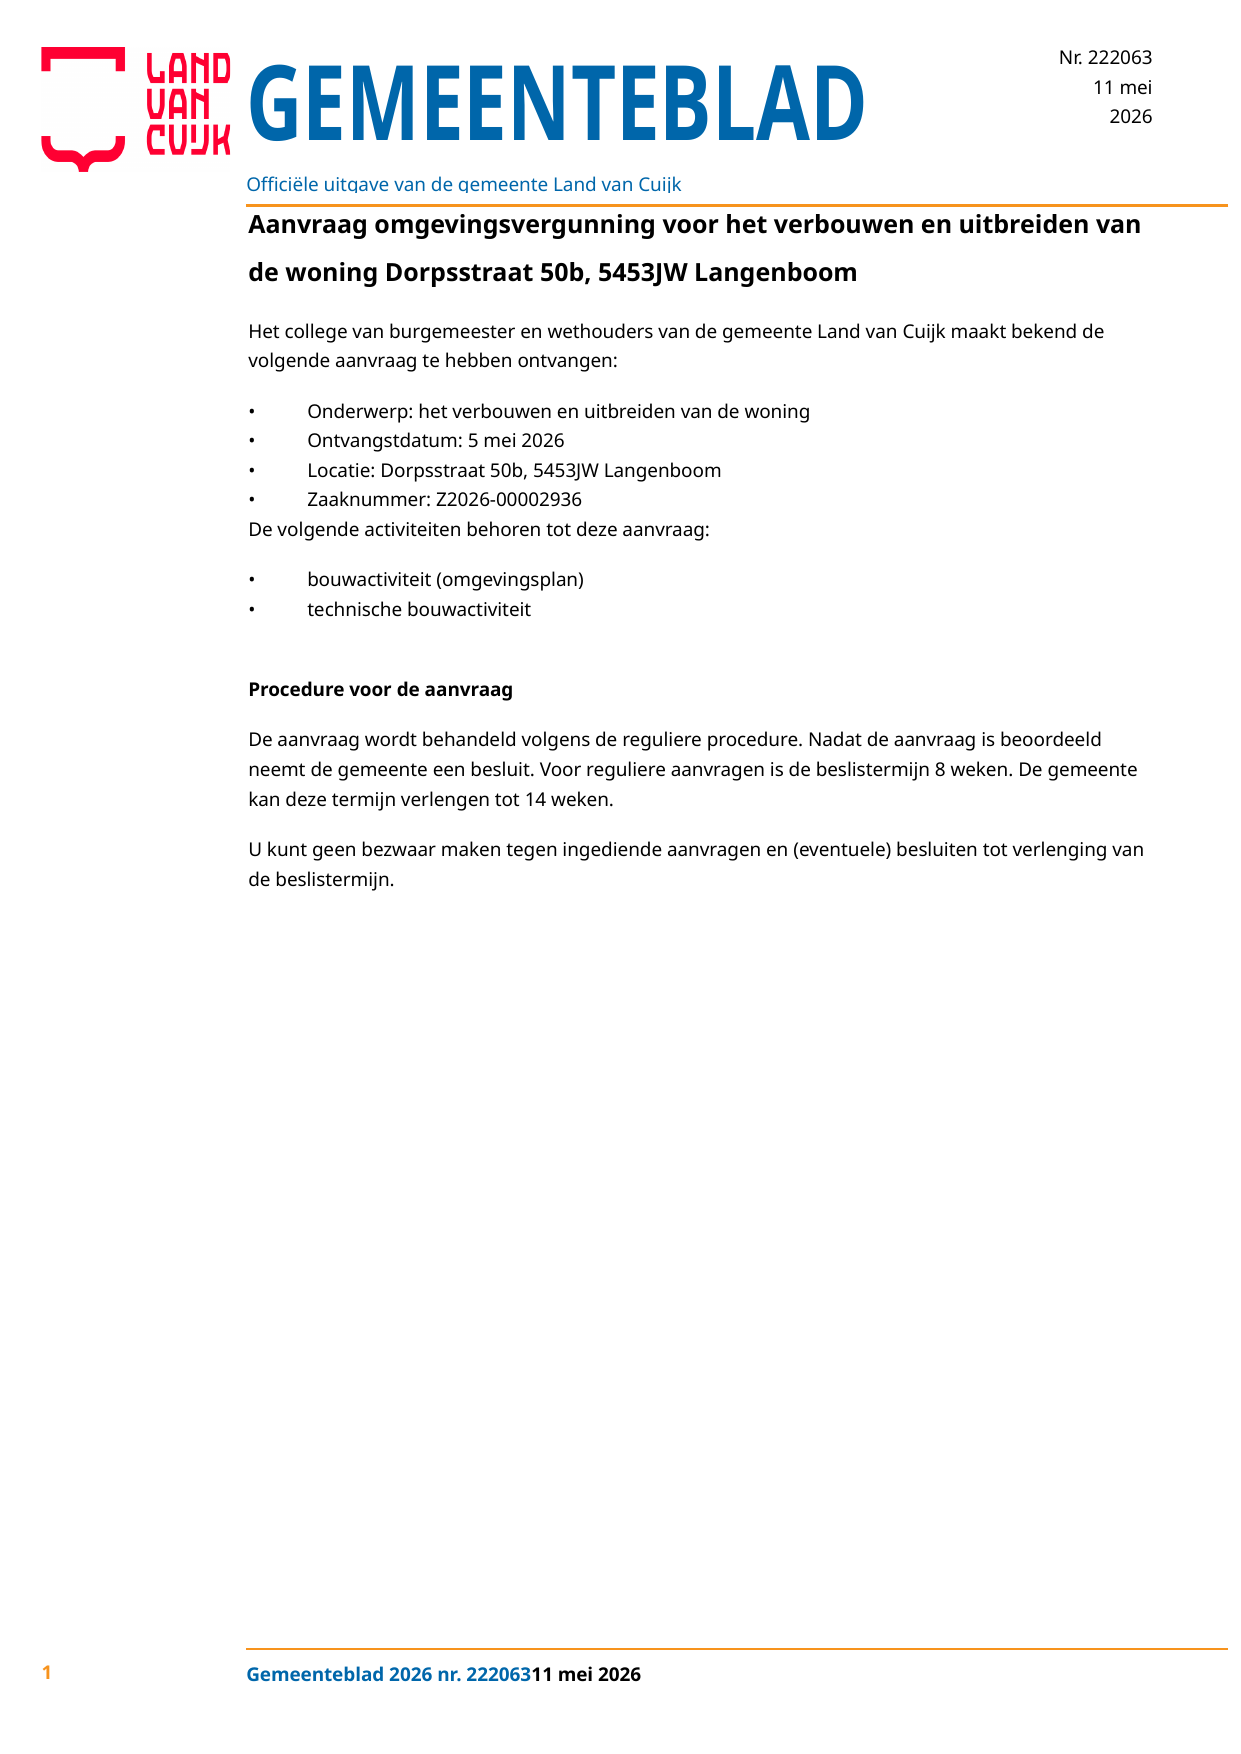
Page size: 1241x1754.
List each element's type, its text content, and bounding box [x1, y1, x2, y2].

list Ontvangstdatum: 5 mei 2026 [248, 427, 1152, 453]
text Aanvraag omgevingsvergunning voor het verbouwen en uitbreiden van de woning Dorpsstraat 50b, 5453JW Langenboom [248, 207, 1152, 288]
list Locatie: Dorpsstraat 50b, 5453JW Langenboom [248, 457, 1152, 483]
list technische bouwactiviteit [248, 596, 1152, 622]
text Procedure voor de aanvraag [248, 676, 1152, 702]
picture [41, 47, 231, 172]
text Het college van burgemeester en wethouders van de gemeente Land van Cuijk maakt bekend de volgende aanvraag te hebben ontvangen: [248, 318, 1152, 373]
list Onderwerp: het verbouwen en uitbreiden van de woning [248, 398, 1152, 424]
list Zaaknummer: Z2026-00002936 [248, 487, 1152, 512]
list bouwactiviteit (omgevingsplan) [248, 567, 1152, 592]
text De aanvraag wordt behandeld volgens de reguliere procedure. Nadat de aanvraag is beoordeeld neemt de gemeente een besluit. Voor reguliere aanvragen is de beslistermijn 8 weken. De gemeente kan deze termijn verlengen tot 14 weken. [248, 727, 1152, 812]
text U kunt geen bezwaar maken tegen ingediende aanvragen en (eventuele) besluiten tot verlenging van de beslistermijn. [248, 836, 1152, 892]
text De volgende activiteiten behoren tot deze aanvraag: [248, 516, 1152, 542]
